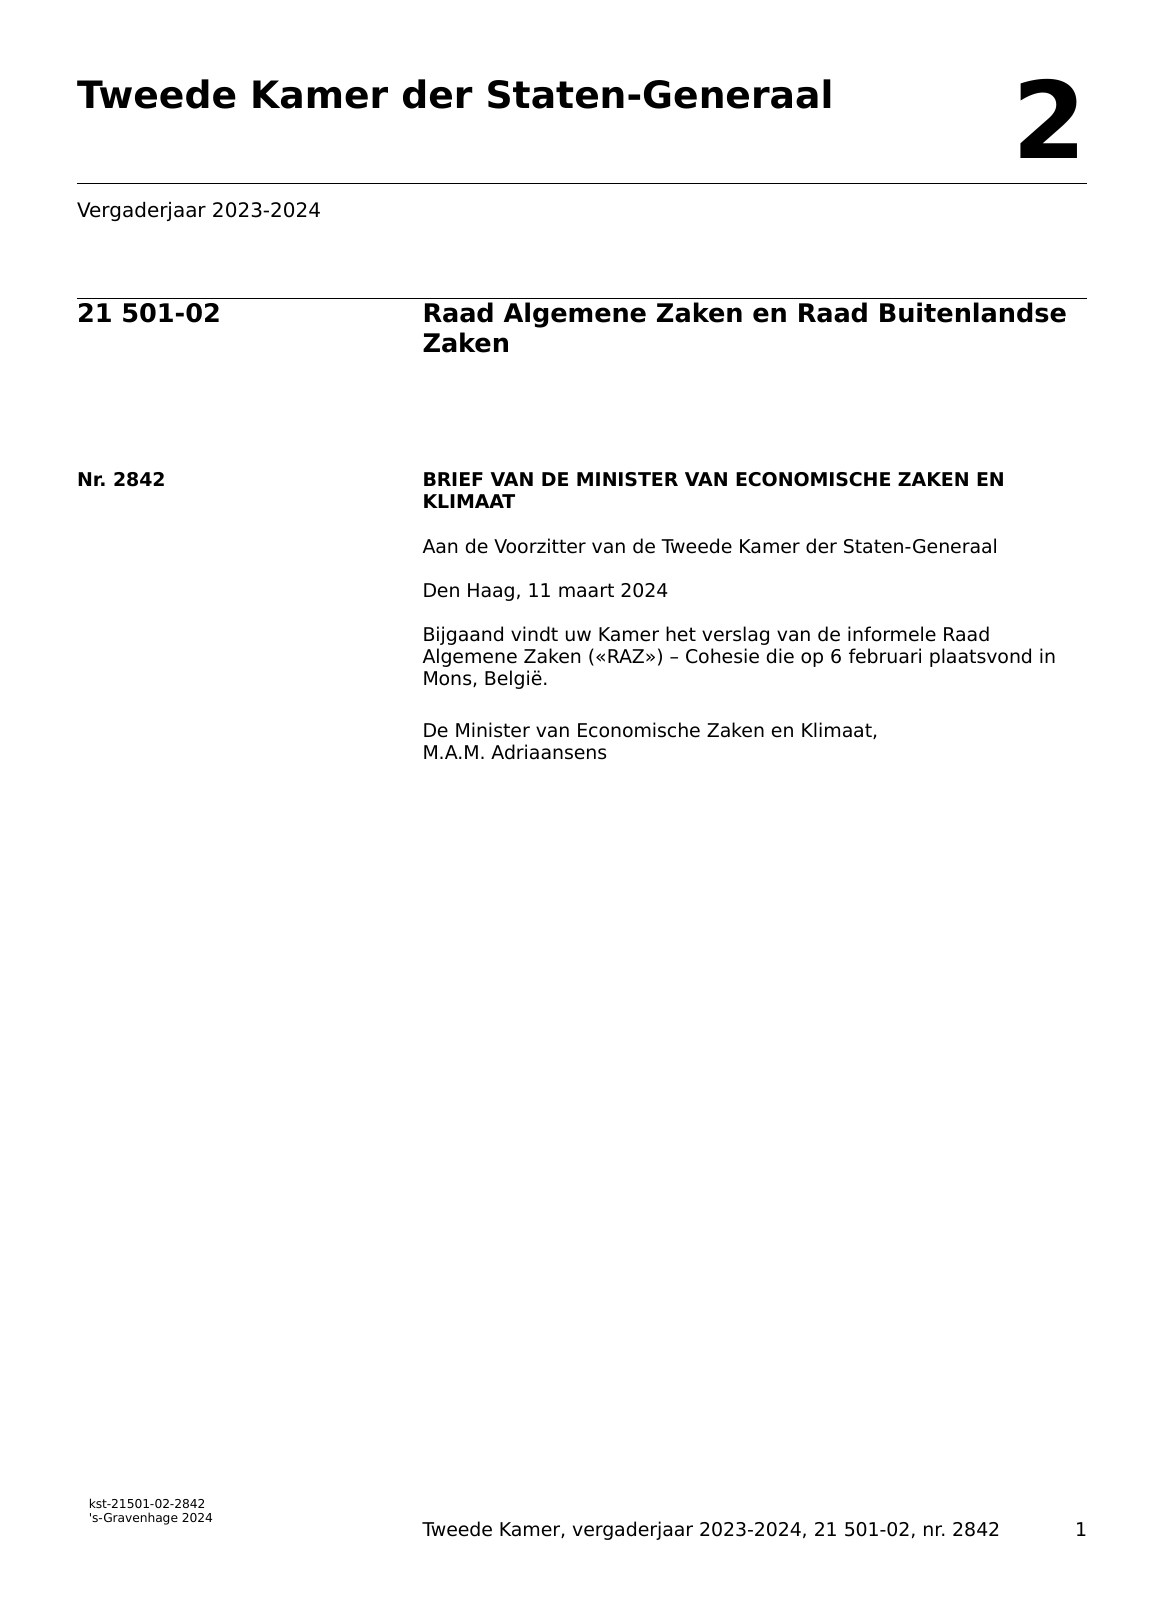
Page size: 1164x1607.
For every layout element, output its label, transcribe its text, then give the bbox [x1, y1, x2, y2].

subtitle Nr. 2842 BRIEF VAN DE MINISTER VAN ECONOMISCHE ZAKEN EN KLIMAAT [77, 469, 1087, 513]
table_header 2 [886, 59, 1087, 183]
table_cell Vergaderjaar 2023-2024 [77, 184, 1087, 298]
text Bijgaand vindt uw Kamer het verslag van de informele Raad Algemene Zaken («RAZ») – Cohesie die op 6 februari plaatsvond in Mons, België. [422, 624, 1087, 690]
table_header Tweede Kamer der Staten-Generaal [77, 59, 886, 183]
text De Minister van Economische Zaken en Klimaat, M.A.M. Adriaansens [422, 720, 1087, 764]
subtitle 21 501-02 Raad Algemene Zaken en Raad Buitenlandse Zaken [77, 299, 1087, 358]
text kst-21501-02-2842 [88, 1497, 323, 1511]
text 's-Gravenhage 2024 [88, 1511, 323, 1525]
text Aan de Voorzitter van de Tweede Kamer der Staten-Generaal [422, 536, 1087, 557]
text Den Haag, 11 maart 2024 [422, 580, 1087, 602]
